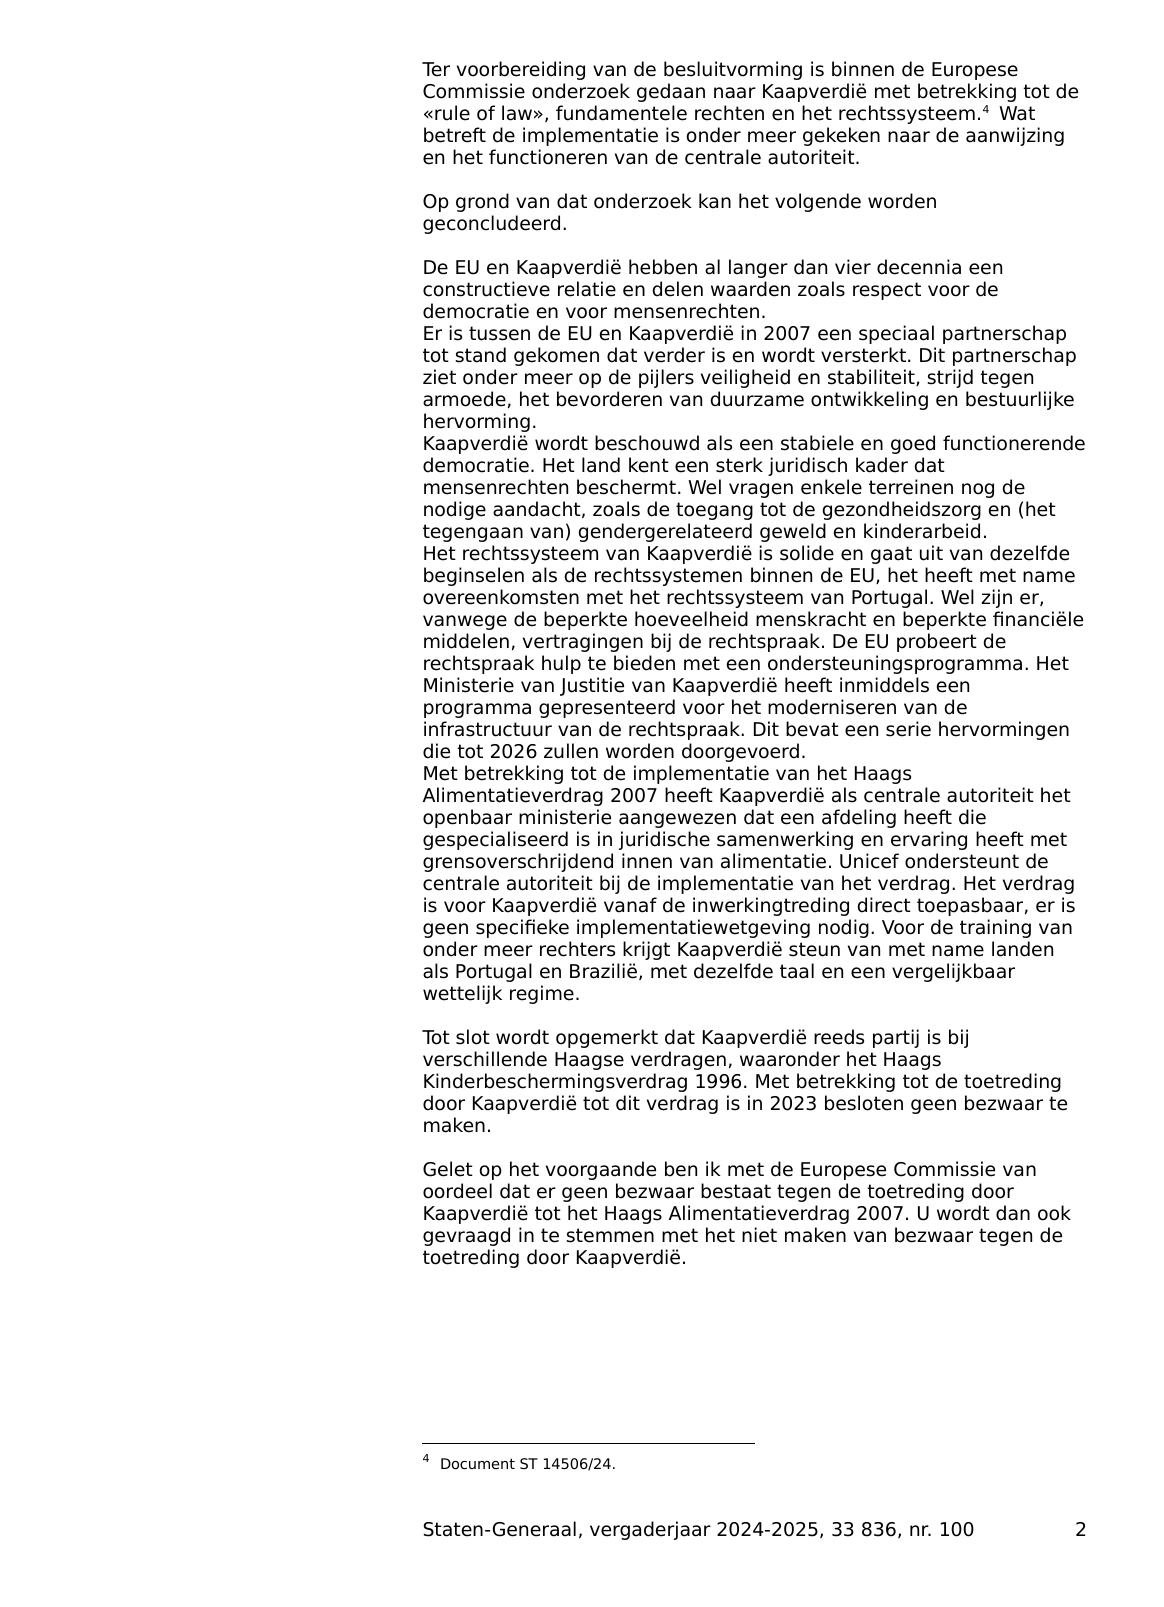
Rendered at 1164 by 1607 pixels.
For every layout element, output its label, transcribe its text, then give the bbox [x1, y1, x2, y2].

text De EU en Kaapverdië hebben al langer dan vier decennia een constructieve relatie en delen waarden zoals respect voor de democratie en voor mensenrechten. [422, 257, 1087, 323]
text Er is tussen de EU en Kaapverdië in 2007 een speciaal partnerschap tot stand gekomen dat verder is en wordt versterkt. Dit partnerschap ziet onder meer op de pijlers veiligheid en stabiliteit, strijd tegen armoede, het bevorderen van duurzame ontwikkeling en bestuurlijke hervorming. [422, 323, 1087, 433]
text Ter voorbereiding van de besluitvorming is binnen de Europese Commissie onderzoek gedaan naar Kaapverdië met betrekking tot de «rule of law», fundamentele rechten en het rechtssysteem. Wat betreft de implementatie is onder meer gekeken naar de aanwijzing en het functioneren van de centrale autoriteit. [422, 59, 1087, 169]
text Tot slot wordt opgemerkt dat Kaapverdië reeds partij is bij verschillende Haagse verdragen, waaronder het Haags Kinderbeschermingsverdrag 1996. Met betrekking tot de toetreding door Kaapverdië tot dit verdrag is in 2023 besloten geen bezwaar te maken. [422, 1027, 1087, 1137]
text Het rechtssysteem van Kaapverdië is solide en gaat uit van dezelfde beginselen als de rechtssystemen binnen de EU, het heeft met name overeenkomsten met het rechtssysteem van Portugal. Wel zijn er, vanwege de beperkte hoeveelheid menskracht en beperkte financiële middelen, vertragingen bij de rechtspraak. De EU probeert de rechtspraak hulp te bieden met een ondersteuningsprogramma. Het Ministerie van Justitie van Kaapverdië heeft inmiddels een programma gepresenteerd voor het moderniseren van de infrastructuur van de rechtspraak. Dit bevat een serie hervormingen die tot 2026 zullen worden doorgevoerd. [422, 543, 1087, 763]
text Gelet op het voorgaande ben ik met de Europese Commissie van oordeel dat er geen bezwaar bestaat tegen de toetreding door Kaapverdië tot het Haags Alimentatieverdrag 2007. U wordt dan ook gevraagd in te stemmen met het niet maken van bezwaar tegen de toetreding door Kaapverdië. [422, 1159, 1087, 1269]
text Met betrekking tot de implementatie van het Haags Alimentatieverdrag 2007 heeft Kaapverdië als centrale autoriteit het openbaar ministerie aangewezen dat een afdeling heeft die gespecialiseerd is in juridische samenwerking en ervaring heeft met grensoverschrijdend innen van alimentatie. Unicef ondersteunt de centrale autoriteit bij de implementatie van het verdrag. Het verdrag is voor Kaapverdië vanaf de inwerkingtreding direct toepasbaar, er is geen specifieke implementatiewetgeving nodig. Voor de training van onder meer rechters krijgt Kaapverdië steun van met name landen als Portugal en Brazilië, met dezelfde taal en een vergelijkbaar wettelijk regime. [422, 763, 1087, 1004]
text Op grond van dat onderzoek kan het volgende worden geconcludeerd. [422, 191, 1087, 235]
text Document ST 14506/24. [422, 1452, 1087, 1474]
text Kaapverdië wordt beschouwd als een stabiele en goed functionerende democratie. Het land kent een sterk juridisch kader dat mensenrechten beschermt. Wel vragen enkele terreinen nog de nodige aandacht, zoals de toegang tot de gezondheidszorg en (het tegengaan van) gendergerelateerd geweld en kinderarbeid. [422, 433, 1087, 543]
